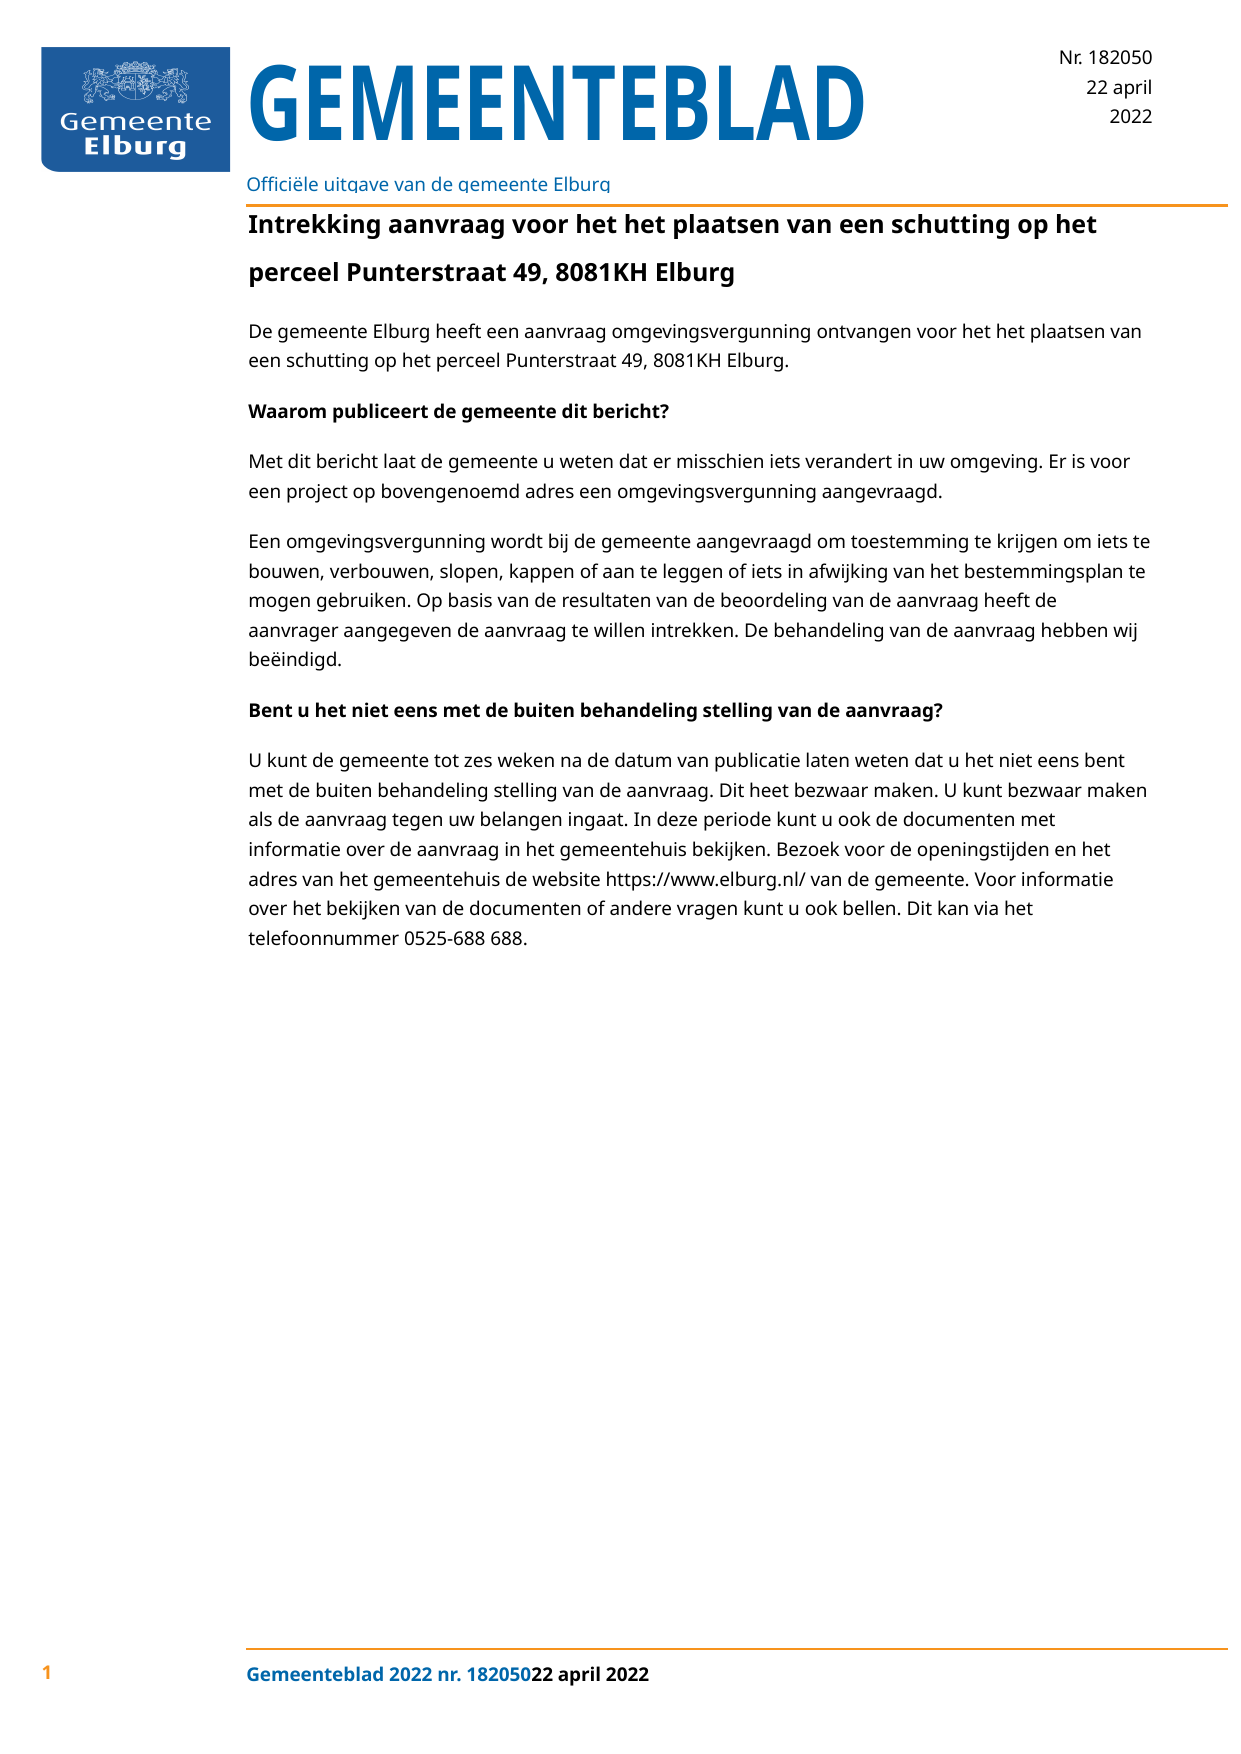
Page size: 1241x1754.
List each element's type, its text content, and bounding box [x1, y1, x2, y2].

text Waarom publiceert de gemeente dit bericht? [248, 398, 1152, 424]
text Met dit bericht laat de gemeente u weten dat er misschien iets verandert in uw omgeving. Er is voor een project op bovengenoemd adres een omgevingsvergunning aangevraagd. [248, 448, 1152, 504]
text Een omgevingsvergunning wordt bij de gemeente aangevraagd om toestemming te krijgen om iets te bouwen, verbouwen, slopen, kappen of aan te leggen of iets in afwijking van het bestemmingsplan te mogen gebruiken. Op basis van de resultaten van de beoordeling van de aanvraag heeft de aanvrager aangegeven de aanvraag te willen intrekken. De behandeling van de aanvraag hebben wij beëindigd. [248, 528, 1152, 672]
picture [41, 47, 231, 172]
text Bent u het niet eens met de buiten behandeling stelling van de aanvraag? [248, 697, 1152, 723]
text Intrekking aanvraag voor het het plaatsen van een schutting op het perceel Punterstraat 49, 8081KH Elburg [248, 207, 1152, 288]
text U kunt de gemeente tot zes weken na de datum van publicatie laten weten dat u het niet eens bent met de buiten behandeling stelling van de aanvraag. Dit heet bezwaar maken. U kunt bezwaar maken als de aanvraag tegen uw belangen ingaat. In deze periode kunt u ook de documenten met informatie over de aanvraag in het gemeentehuis bekijken. Bezoek voor de openingstijden en het adres van het gemeentehuis de website https://www.elburg.nl/ van de gemeente. Voor informatie over het bekijken van de documenten of andere vragen kunt u ook bellen. Dit kan via het telefoonnummer 0525-688 688. [248, 747, 1152, 951]
text De gemeente Elburg heeft een aanvraag omgevingsvergunning ontvangen voor het het plaatsen van een schutting op het perceel Punterstraat 49, 8081KH Elburg. [248, 318, 1152, 373]
